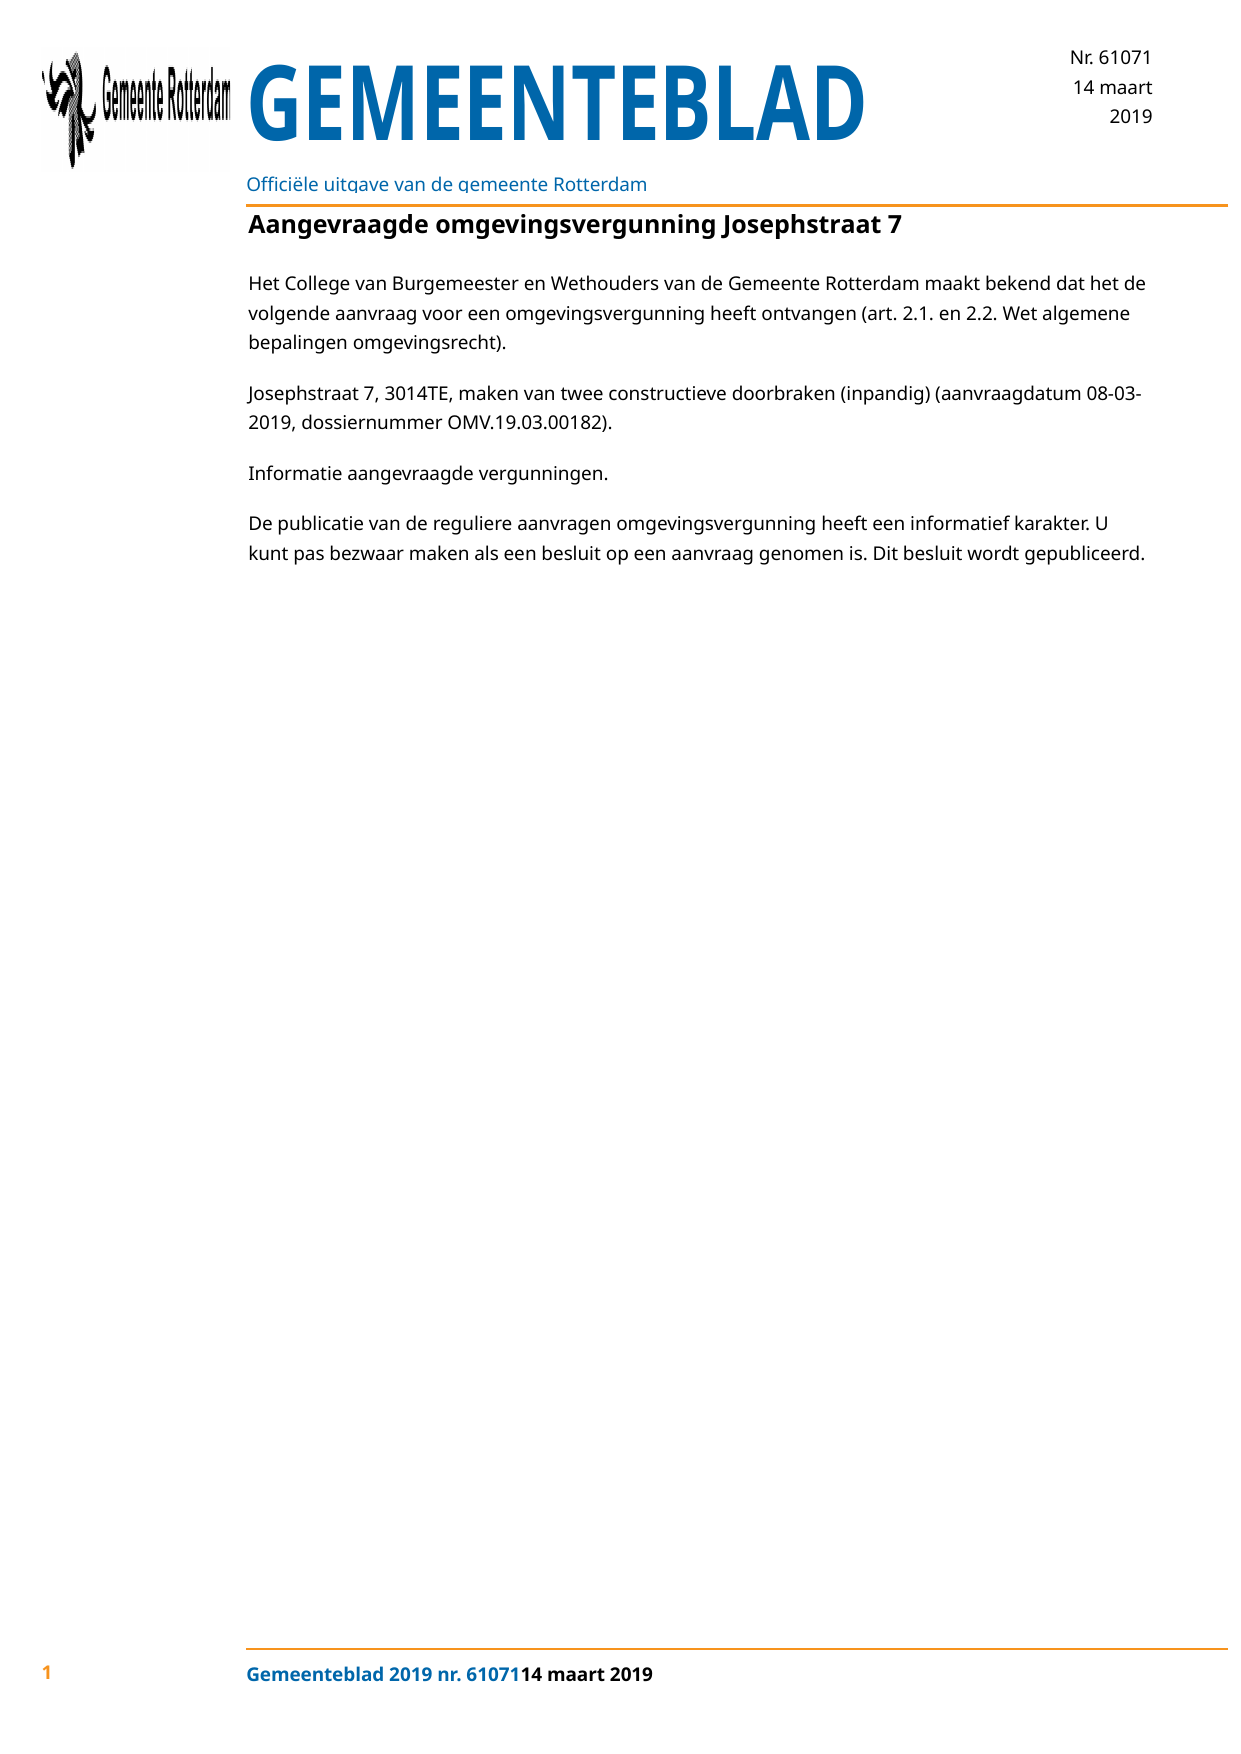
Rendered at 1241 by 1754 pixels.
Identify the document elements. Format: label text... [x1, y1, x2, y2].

text Informatie aangevraagde vergunningen. [248, 460, 1152, 486]
text Josephstraat 7, 3014TE, maken van twee constructieve doorbraken (inpandig) (aanvraagdatum 08-03-2019, dossiernummer OMV.19.03.00182). [248, 380, 1152, 435]
picture [41, 47, 231, 172]
text Aangevraagde omgevingsvergunning Josephstraat 7 [248, 207, 1152, 241]
text De publicatie van de reguliere aanvragen omgevingsvergunning heeft een informatief karakter. U kunt pas bezwaar maken als een besluit op een aanvraag genomen is. Dit besluit wordt gepubliceerd. [248, 510, 1152, 566]
text Het College van Burgemeester en Wethouders van de Gemeente Rotterdam maakt bekend dat het de volgende aanvraag voor een omgevingsvergunning heeft ontvangen (art. 2.1. en 2.2. Wet algemene bepalingen omgevingsrecht). [248, 270, 1152, 355]
